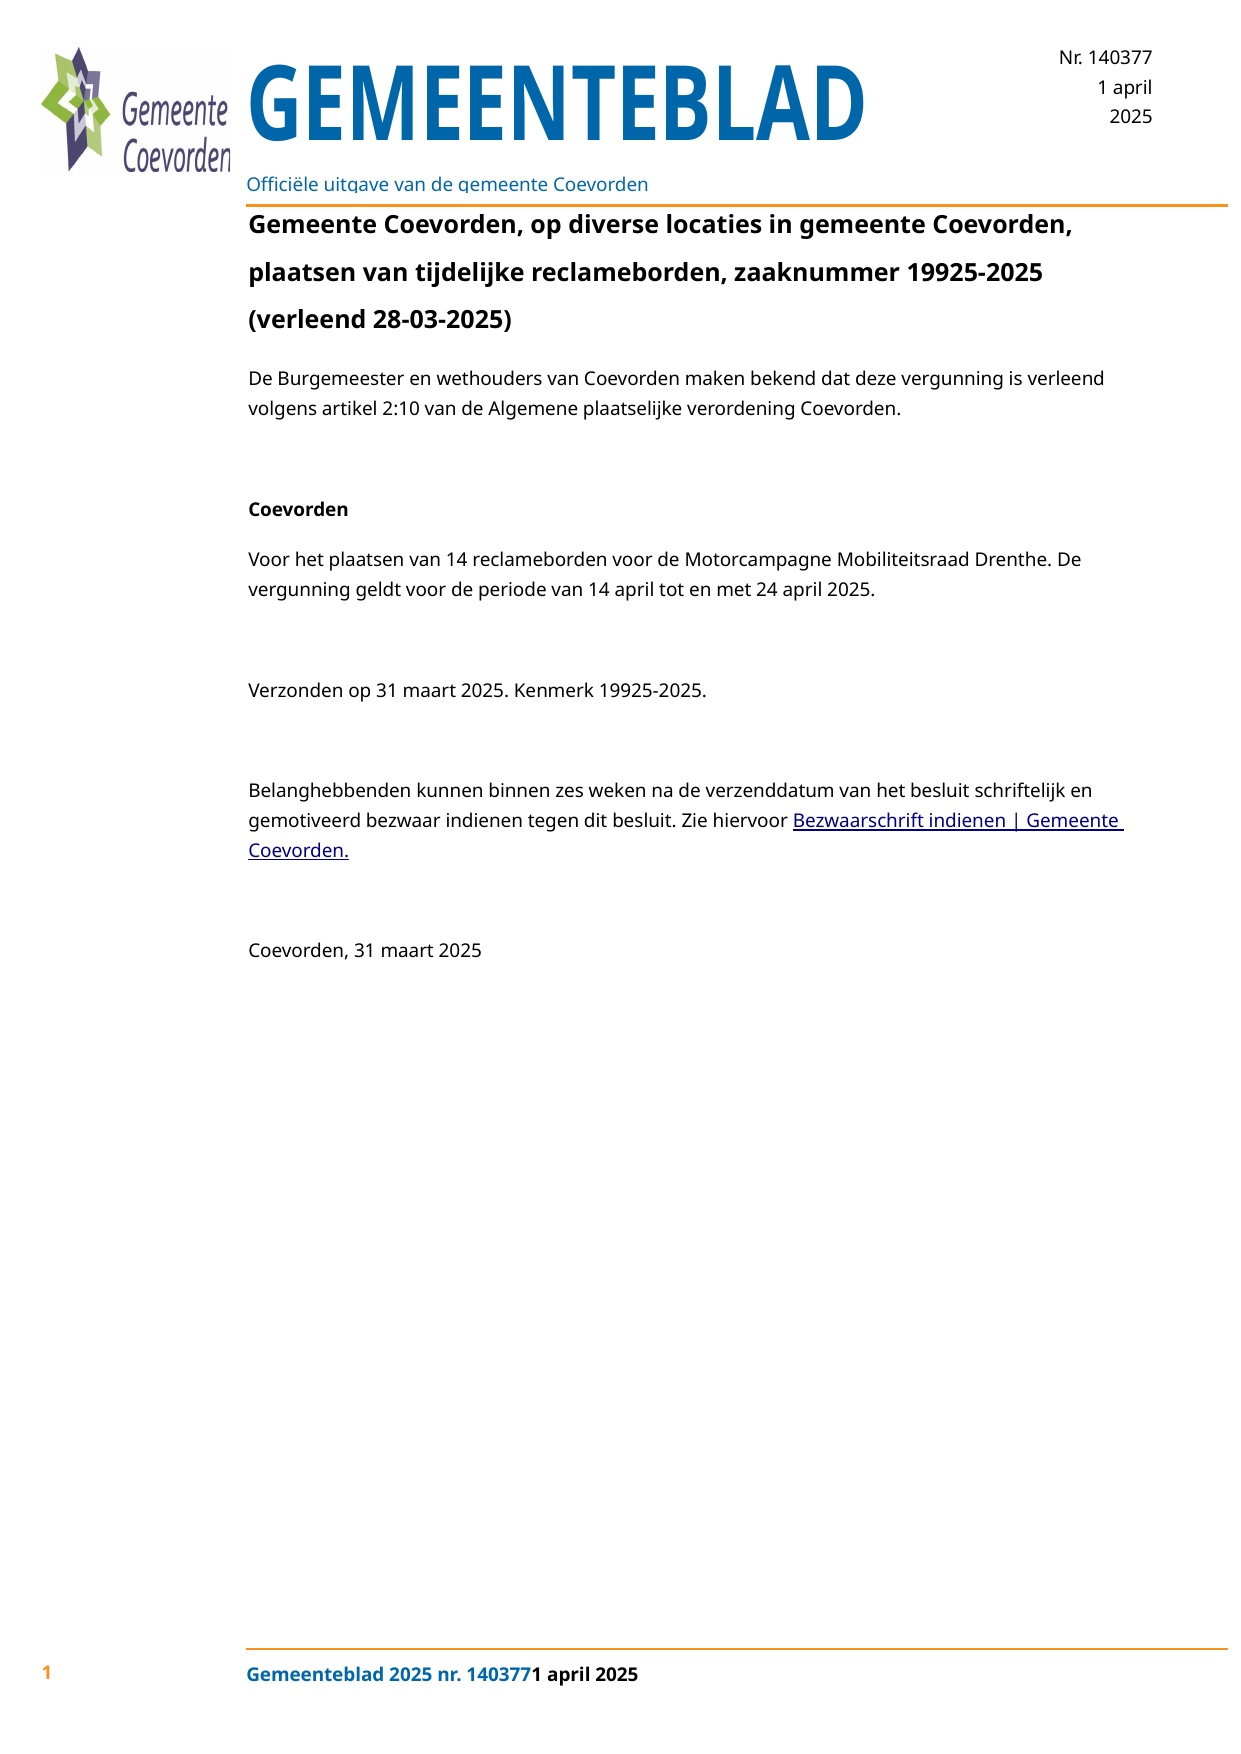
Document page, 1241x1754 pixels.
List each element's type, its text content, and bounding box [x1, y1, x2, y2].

text De Burgemeester en wethouders van Coevorden maken bekend dat deze vergunning is verleend volgens artikel 2:10 van de Algemene plaatselijke verordening Coevorden. [248, 366, 1152, 421]
text Verzonden op 31 maart 2025. Kenmerk 19925-2025. [248, 677, 1152, 702]
text Gemeente Coevorden, op diverse locaties in gemeente Coevorden, plaatsen van tijdelijke reclameborden, zaaknummer 19925-2025 (verleend 28-03-2025) [248, 207, 1152, 336]
text Voor het plaatsen van 14 reclameborden voor de Motorcampagne Mobiliteitsraad Drenthe. De vergunning geldt voor de periode van 14 april tot en met 24 april 2025. [248, 546, 1152, 602]
picture [41, 47, 231, 172]
text Coevorden, 31 maart 2025 [248, 938, 1152, 963]
text Belanghebbenden kunnen binnen zes weken na de verzenddatum van het besluit schriftelijk en gemotiveerd bezwaar indienen tegen dit besluit. Zie hiervoor Bezwaarschrift indienen | Gemeente Coevorden. [248, 778, 1152, 862]
text Coevorden [248, 496, 1152, 522]
